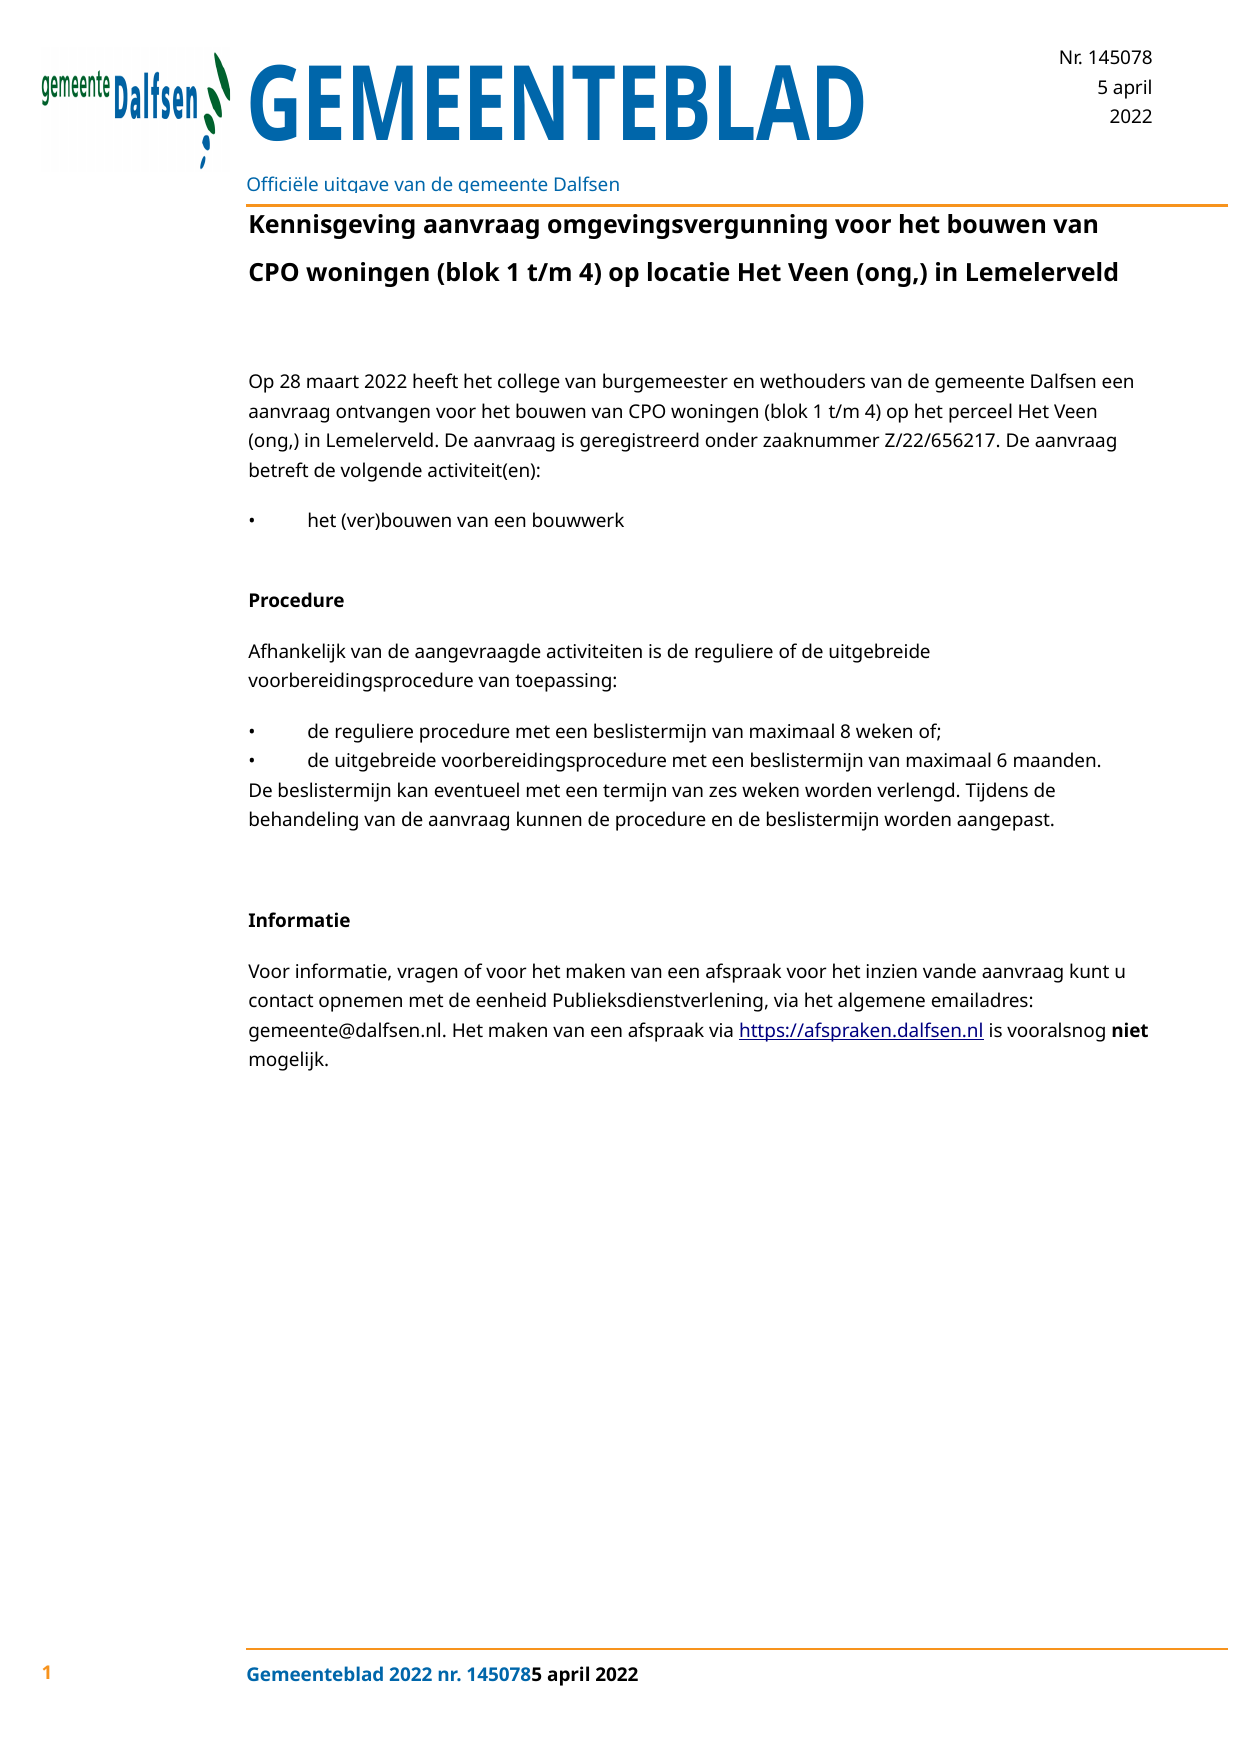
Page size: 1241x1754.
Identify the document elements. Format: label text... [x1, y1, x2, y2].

list de reguliere procedure met een beslistermijn van maximaal 8 weken of; [248, 718, 1152, 744]
picture [41, 47, 231, 172]
text Op 28 maart 2022 heeft het college van burgemeester en wethouders van de gemeente Dalfsen een aanvraag ontvangen voor het bouwen van CPO woningen (blok 1 t/m 4) op het perceel Het Veen (ong,) in Lemelerveld. De aanvraag is geregistreerd onder zaaknummer Z/22/656217. De aanvraag betreft de volgende activiteit(en): [248, 368, 1152, 483]
text Voor informatie, vragen of voor het maken van een afspraak voor het inzien vande aanvraag kunt u contact opnemen met de eenheid Publieksdienstverlening, via het algemene emailadres: gemeente@dalfsen.nl. Het maken van een afspraak via https://afspraken.dalfsen.nl is vooralsnog niet mogelijk. [248, 958, 1152, 1072]
text De beslistermijn kan eventueel met een termijn van zes weken worden verlengd. Tijdens de behandeling van de aanvraag kunnen de procedure en de beslistermijn worden aangepast. [248, 777, 1152, 832]
text Afhankelijk van de aangevraagde activiteiten is de reguliere of de uitgebreide voorbereidingsprocedure van toepassing: [248, 638, 1152, 693]
text Informatie [248, 907, 1152, 933]
text Procedure [248, 587, 1152, 613]
text Kennisgeving aanvraag omgevingsvergunning voor het bouwen van CPO woningen (blok 1 t/m 4) op locatie Het Veen (ong,) in Lemelerveld [248, 207, 1152, 288]
list het (ver)bouwen van een bouwwerk [248, 507, 1152, 533]
list de uitgebreide voorbereidingsprocedure met een beslistermijn van maximaal 6 maanden. [248, 747, 1152, 773]
